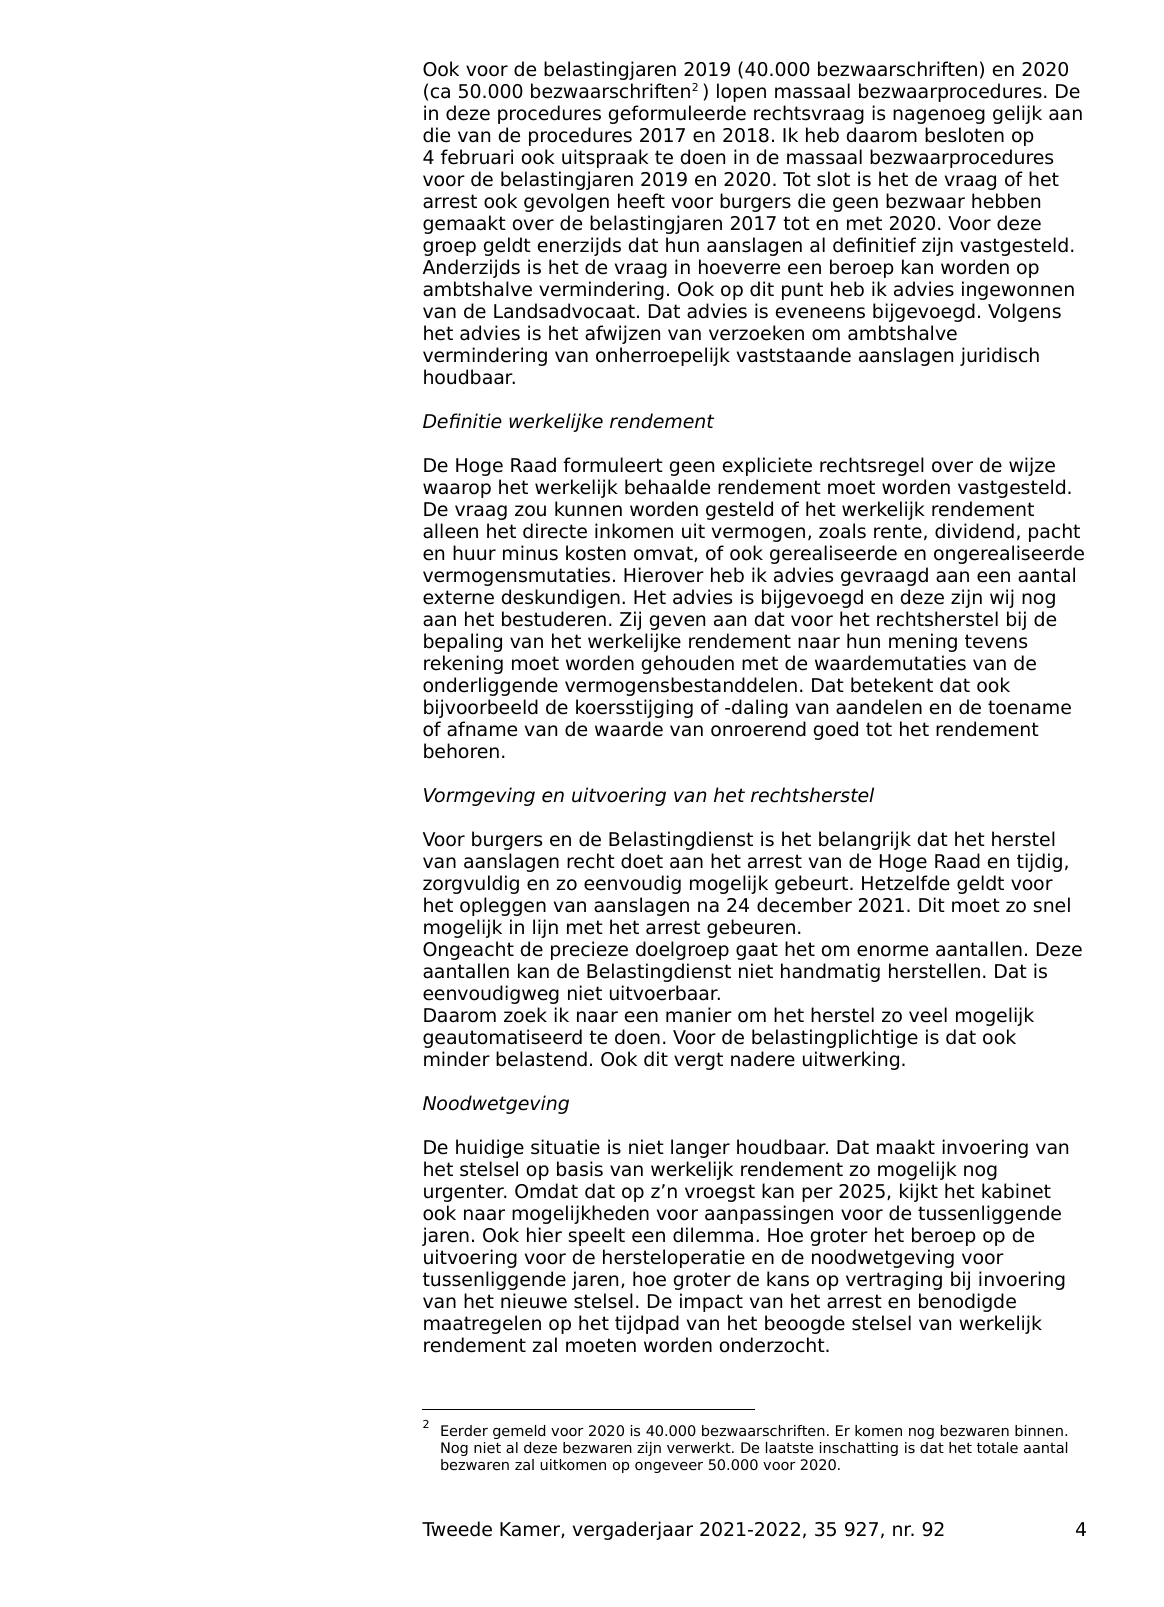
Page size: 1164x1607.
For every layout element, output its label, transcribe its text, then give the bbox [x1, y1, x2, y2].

subtitle Noodwetgeving [422, 1093, 1087, 1115]
subtitle Definitie werkelijke rendement [422, 411, 1087, 433]
text Voor burgers en de Belastingdienst is het belangrijk dat het herstel van aanslagen recht doet aan het arrest van de Hoge Raad en tijdig, zorgvuldig en zo eenvoudig mogelijk gebeurt. Hetzelfde geldt voor het opleggen van aanslagen na 24 december 2021. Dit moet zo snel mogelijk in lijn met het arrest gebeuren. [422, 829, 1087, 939]
text Ongeacht de precieze doelgroep gaat het om enorme aantallen. Deze aantallen kan de Belastingdienst niet handmatig herstellen. Dat is eenvoudigweg niet uitvoerbaar. [422, 939, 1087, 1005]
text Daarom zoek ik naar een manier om het herstel zo veel mogelijk geautomatiseerd te doen. Voor de belastingplichtige is dat ook minder belastend. Ook dit vergt nadere uitwerking. [422, 1005, 1087, 1071]
text Ook voor de belastingjaren 2019 (40.000 bezwaarschriften) en 2020 (ca 50.000 bezwaarschriften) lopen massaal bezwaarprocedures. De in deze procedures geformuleerde rechtsvraag is nagenoeg gelijk aan die van de procedures 2017 en 2018. Ik heb daarom besloten op 4 februari ook uitspraak te doen in de massaal bezwaarprocedures voor de belastingjaren 2019 en 2020. Tot slot is het de vraag of het arrest ook gevolgen heeft voor burgers die geen bezwaar hebben gemaakt over de belastingjaren 2017 tot en met 2020. Voor deze groep geldt enerzijds dat hun aanslagen al definitief zijn vastgesteld. Anderzijds is het de vraag in hoeverre een beroep kan worden op ambtshalve vermindering. Ook op dit punt heb ik advies ingewonnen van de Landsadvocaat. Dat advies is eveneens bijgevoegd. Volgens het advies is het afwijzen van verzoeken om ambtshalve vermindering van onherroepelijk vaststaande aanslagen juridisch houdbaar. [422, 59, 1087, 389]
subtitle Vormgeving en uitvoering van het rechtsherstel [422, 785, 1087, 807]
text De huidige situatie is niet langer houdbaar. Dat maakt invoering van het stelsel op basis van werkelijk rendement zo mogelijk nog urgenter. Omdat dat op z’n vroegst kan per 2025, kijkt het kabinet ook naar mogelijkheden voor aanpassingen voor de tussenliggende jaren. Ook hier speelt een dilemma. Hoe groter het beroep op de uitvoering voor de hersteloperatie en de noodwetgeving voor tussenliggende jaren, hoe groter de kans op vertraging bij invoering van het nieuwe stelsel. De impact van het arrest en benodigde maatregelen op het tijdpad van het beoogde stelsel van werkelijk rendement zal moeten worden onderzocht. [422, 1137, 1087, 1357]
text De Hoge Raad formuleert geen expliciete rechtsregel over de wijze waarop het werkelijk behaalde rendement moet worden vastgesteld. De vraag zou kunnen worden gesteld of het werkelijk rendement alleen het directe inkomen uit vermogen, zoals rente, dividend, pacht en huur minus kosten omvat, of ook gerealiseerde en ongerealiseerde vermogensmutaties. Hierover heb ik advies gevraagd aan een aantal externe deskundigen. Het advies is bijgevoegd en deze zijn wij nog aan het bestuderen. Zij geven aan dat voor het rechtsherstel bij de bepaling van het werkelijke rendement naar hun mening tevens rekening moet worden gehouden met de waardemutaties van de onderliggende vermogensbestanddelen. Dat betekent dat ook bijvoorbeeld de koersstijging of -daling van aandelen en de toename of afname van de waarde van onroerend goed tot het rendement behoren. [422, 455, 1087, 763]
text Eerder gemeld voor 2020 is 40.000 bezwaarschriften. Er komen nog bezwaren binnen. Nog niet al deze bezwaren zijn verwerkt. De laatste inschatting is dat het totale aantal bezwaren zal uitkomen op ongeveer 50.000 voor 2020. [422, 1418, 1087, 1474]
